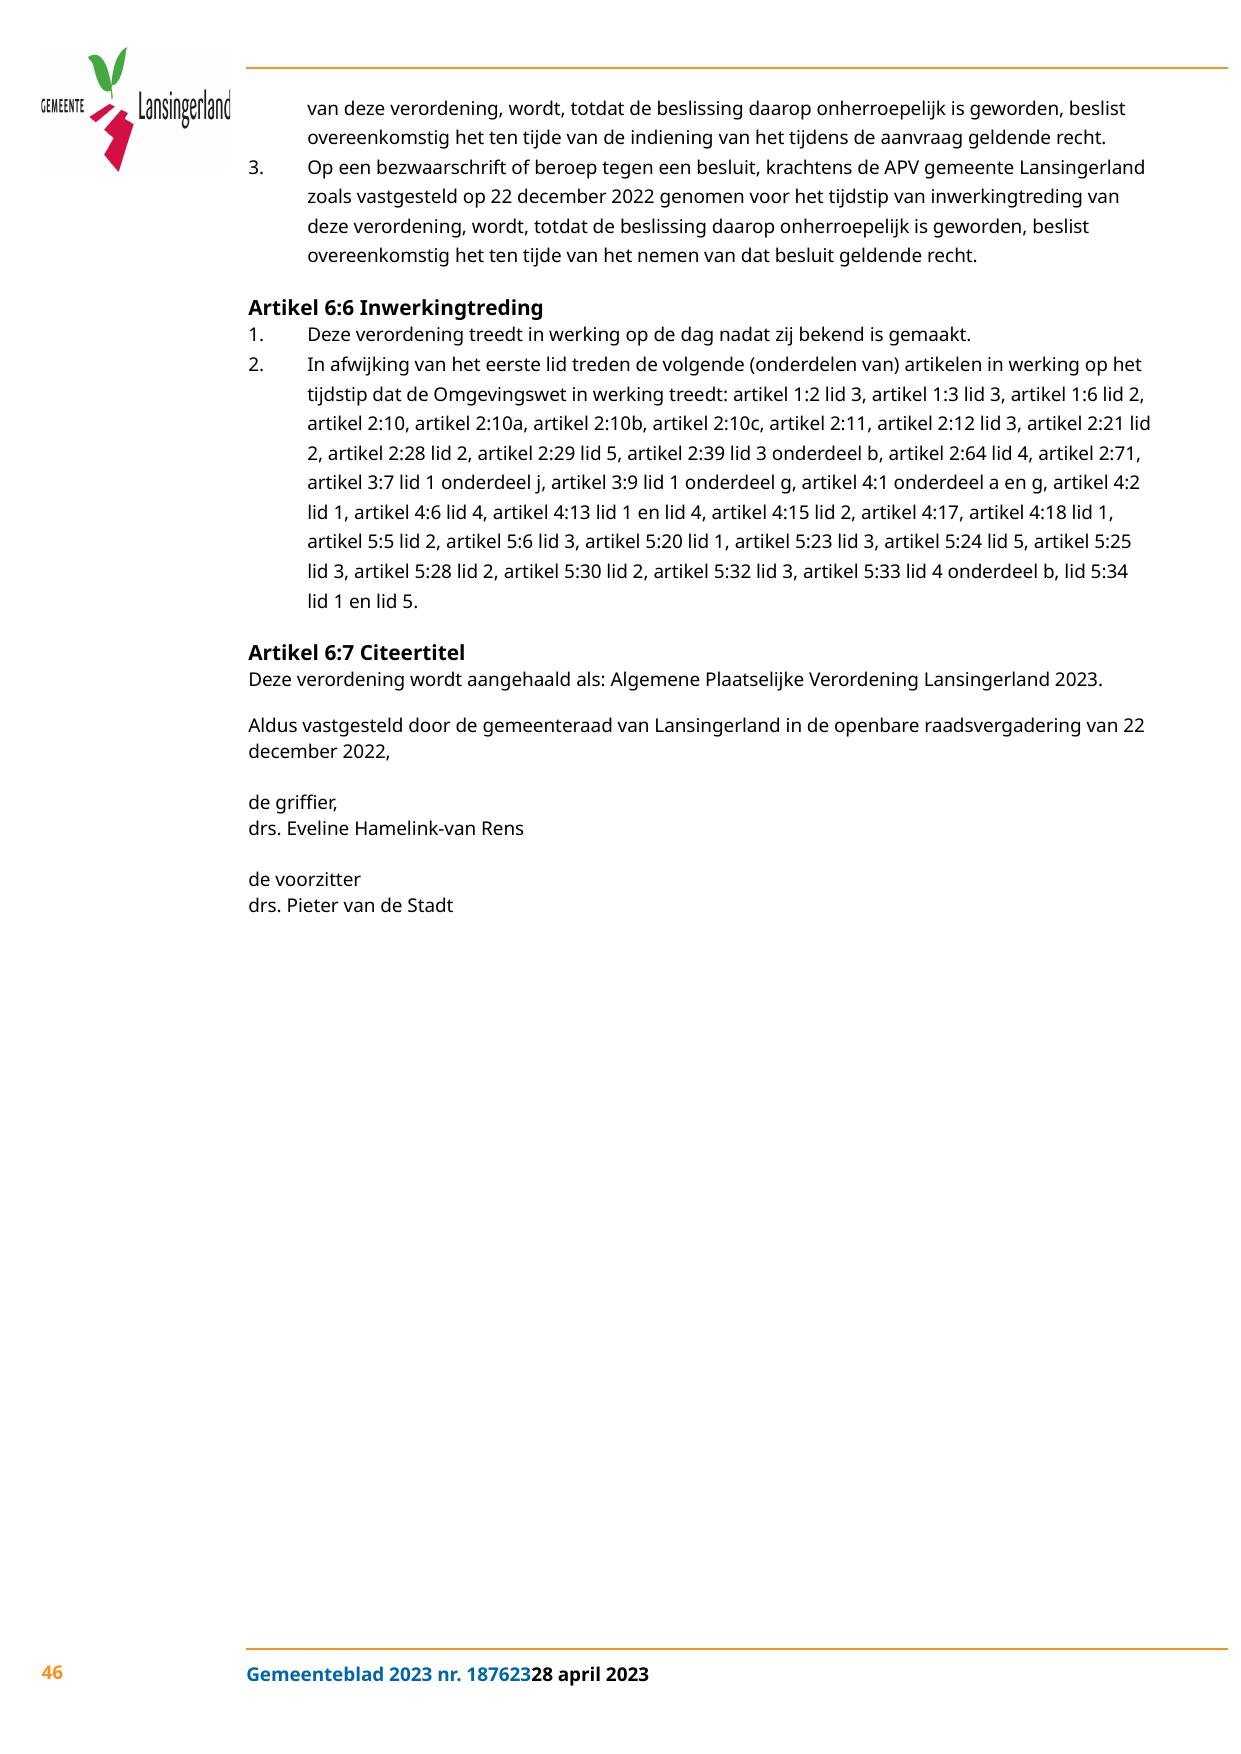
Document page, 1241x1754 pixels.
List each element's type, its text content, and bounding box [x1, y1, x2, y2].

text de voorzitter [248, 867, 1152, 892]
text Aldus vastgesteld door de gemeenteraad van Lansingerland in de openbare raadsvergadering van 22 december 2022, [248, 712, 1152, 764]
text Artikel 6:7 Citeertitel [248, 638, 1152, 667]
text drs. Eveline Hamelink-van Rens [248, 815, 1152, 841]
text de griffier, [248, 789, 1152, 815]
picture [41, 47, 231, 172]
text Artikel 6:6 Inwerkingtreding [248, 293, 1152, 322]
text Deze verordening wordt aangehaald als: Algemene Plaatselijke Verordening Lansingerland 2023. [248, 667, 1152, 692]
list Op een bezwaarschrift of beroep tegen een besluit, krachtens de APV gemeente Lansingerland zoals vastgesteld op 22 december 2022 genomen voor het tijdstip van inwerkingtreding van deze verordening, wordt, totdat de beslissing daarop onherroepelijk is geworden, beslist overeenkomstig het ten tijde van het nemen van dat besluit geldende recht. [248, 154, 1152, 268]
list In afwijking van het eerste lid treden de volgende (onderdelen van) artikelen in werking op het tijdstip dat de Omgevingswet in werking treedt: artikel 1:2 lid 3, artikel 1:3 lid 3, artikel 1:6 lid 2, artikel 2:10, artikel 2:10a, artikel 2:10b, artikel 2:10c, artikel 2:11, artikel 2:12 lid 3, artikel 2:21 lid 2, artikel 2:28 lid 2, artikel 2:29 lid 5, artikel 2:39 lid 3 onderdeel b, artikel 2:64 lid 4, artikel 2:71, artikel 3:7 lid 1 onderdeel j, artikel 3:9 lid 1 onderdeel g, artikel 4:1 onderdeel a en g, artikel 4:2 lid 1, artikel 4:6 lid 4, artikel 4:13 lid 1 en lid 4, artikel 4:15 lid 2, artikel 4:17, artikel 4:18 lid 1, artikel 5:5 lid 2, artikel 5:6 lid 3, artikel 5:20 lid 1, artikel 5:23 lid 3, artikel 5:24 lid 5, artikel 5:25 lid 3, artikel 5:28 lid 2, artikel 5:30 lid 2, artikel 5:32 lid 3, artikel 5:33 lid 4 onderdeel b, lid 5:34 lid 1 en lid 5. [248, 351, 1152, 613]
list van deze verordening, wordt, totdat de beslissing daarop onherroepelijk is geworden, beslist overeenkomstig het ten tijde van de indiening van het tijdens de aanvraag geldende recht. [248, 95, 1152, 150]
list Deze verordening treedt in werking op de dag nadat zij bekend is gemaakt. [248, 322, 1152, 347]
text drs. Pieter van de Stadt [248, 892, 1152, 918]
